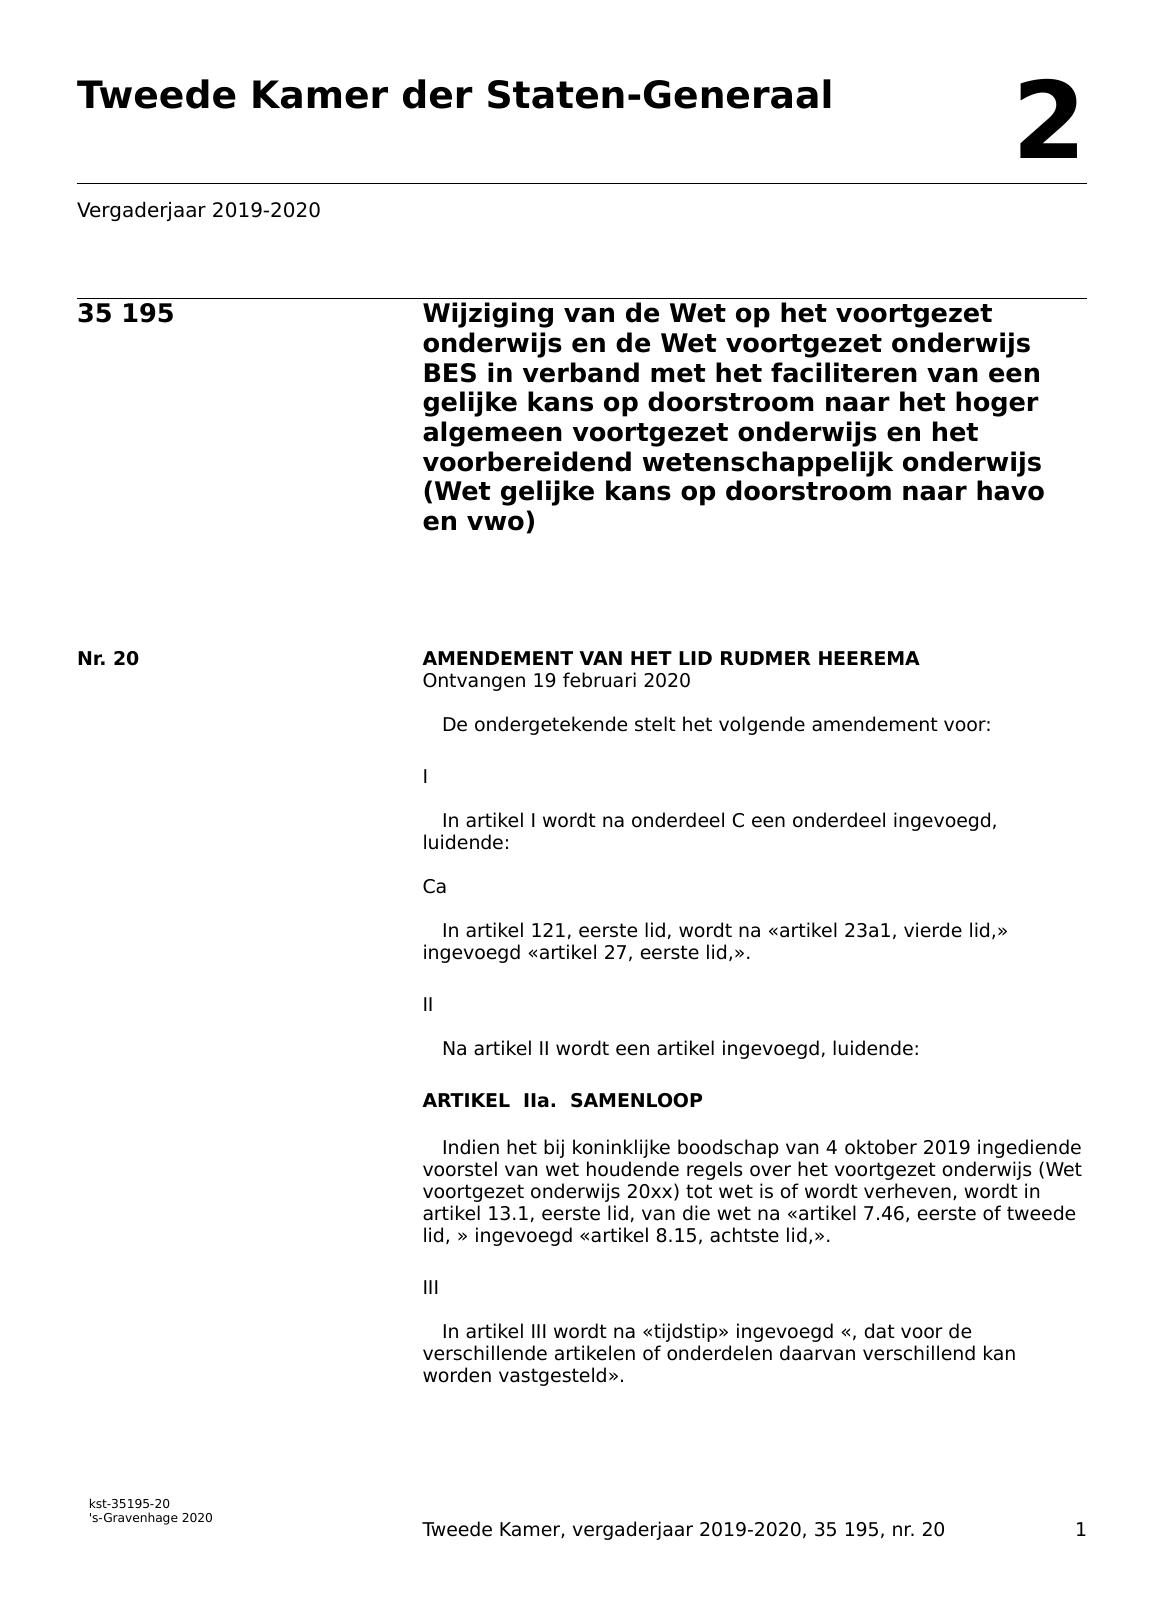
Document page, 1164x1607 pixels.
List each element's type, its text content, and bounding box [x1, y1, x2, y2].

text Na artikel II wordt een artikel ingevoegd, luidende: [422, 1038, 1087, 1060]
table_cell Vergaderjaar 2019-2020 [77, 184, 1087, 298]
text Ontvangen 19 februari 2020 [422, 669, 1087, 691]
text In artikel III wordt na «tijdstip» ingevoegd «, dat voor de verschillende artikelen of onderdelen daarvan verschillend kan worden vastgesteld». [422, 1321, 1087, 1387]
subtitle 35 195 Wijziging van de Wet op het voortgezet onderwijs en de Wet voortgezet onderwijs BES in verband met het faciliteren van een gelijke kans op doorstroom naar het hoger algemeen voortgezet onderwijs en het voorbereidend wetenschappelijk onderwijs (Wet gelijke kans op doorstroom naar havo en vwo) [77, 299, 1087, 536]
subtitle ARTIKEL IIa. SAMENLOOP [422, 1090, 1087, 1112]
table_header Tweede Kamer der Staten-Generaal [77, 59, 886, 183]
text In artikel I wordt na onderdeel C een onderdeel ingevoegd, luidende: [422, 810, 1087, 854]
subtitle II [422, 994, 1087, 1016]
subtitle Nr. 20 AMENDEMENT VAN HET LID RUDMER HEEREMA [77, 647, 1087, 669]
text De ondergetekende stelt het volgende amendement voor: [422, 714, 1087, 736]
text kst-35195-20 [88, 1497, 323, 1511]
text Indien het bij koninklijke boodschap van 4 oktober 2019 ingediende voorstel van wet houdende regels over het voortgezet onderwijs (Wet voortgezet onderwijs 20xx) tot wet is of wordt verheven, wordt in artikel 13.1, eerste lid, van die wet na «artikel 7.46, eerste of tweede lid, » ingevoegd «artikel 8.15, achtste lid,». [422, 1137, 1087, 1247]
subtitle I [422, 766, 1087, 788]
text Ca [422, 876, 1087, 898]
text 's-Gravenhage 2020 [88, 1511, 323, 1525]
table_header 2 [886, 59, 1087, 183]
subtitle III [422, 1277, 1087, 1299]
text In artikel 121, eerste lid, wordt na «artikel 23a1, vierde lid,» ingevoegd «artikel 27, eerste lid,». [422, 920, 1087, 964]
